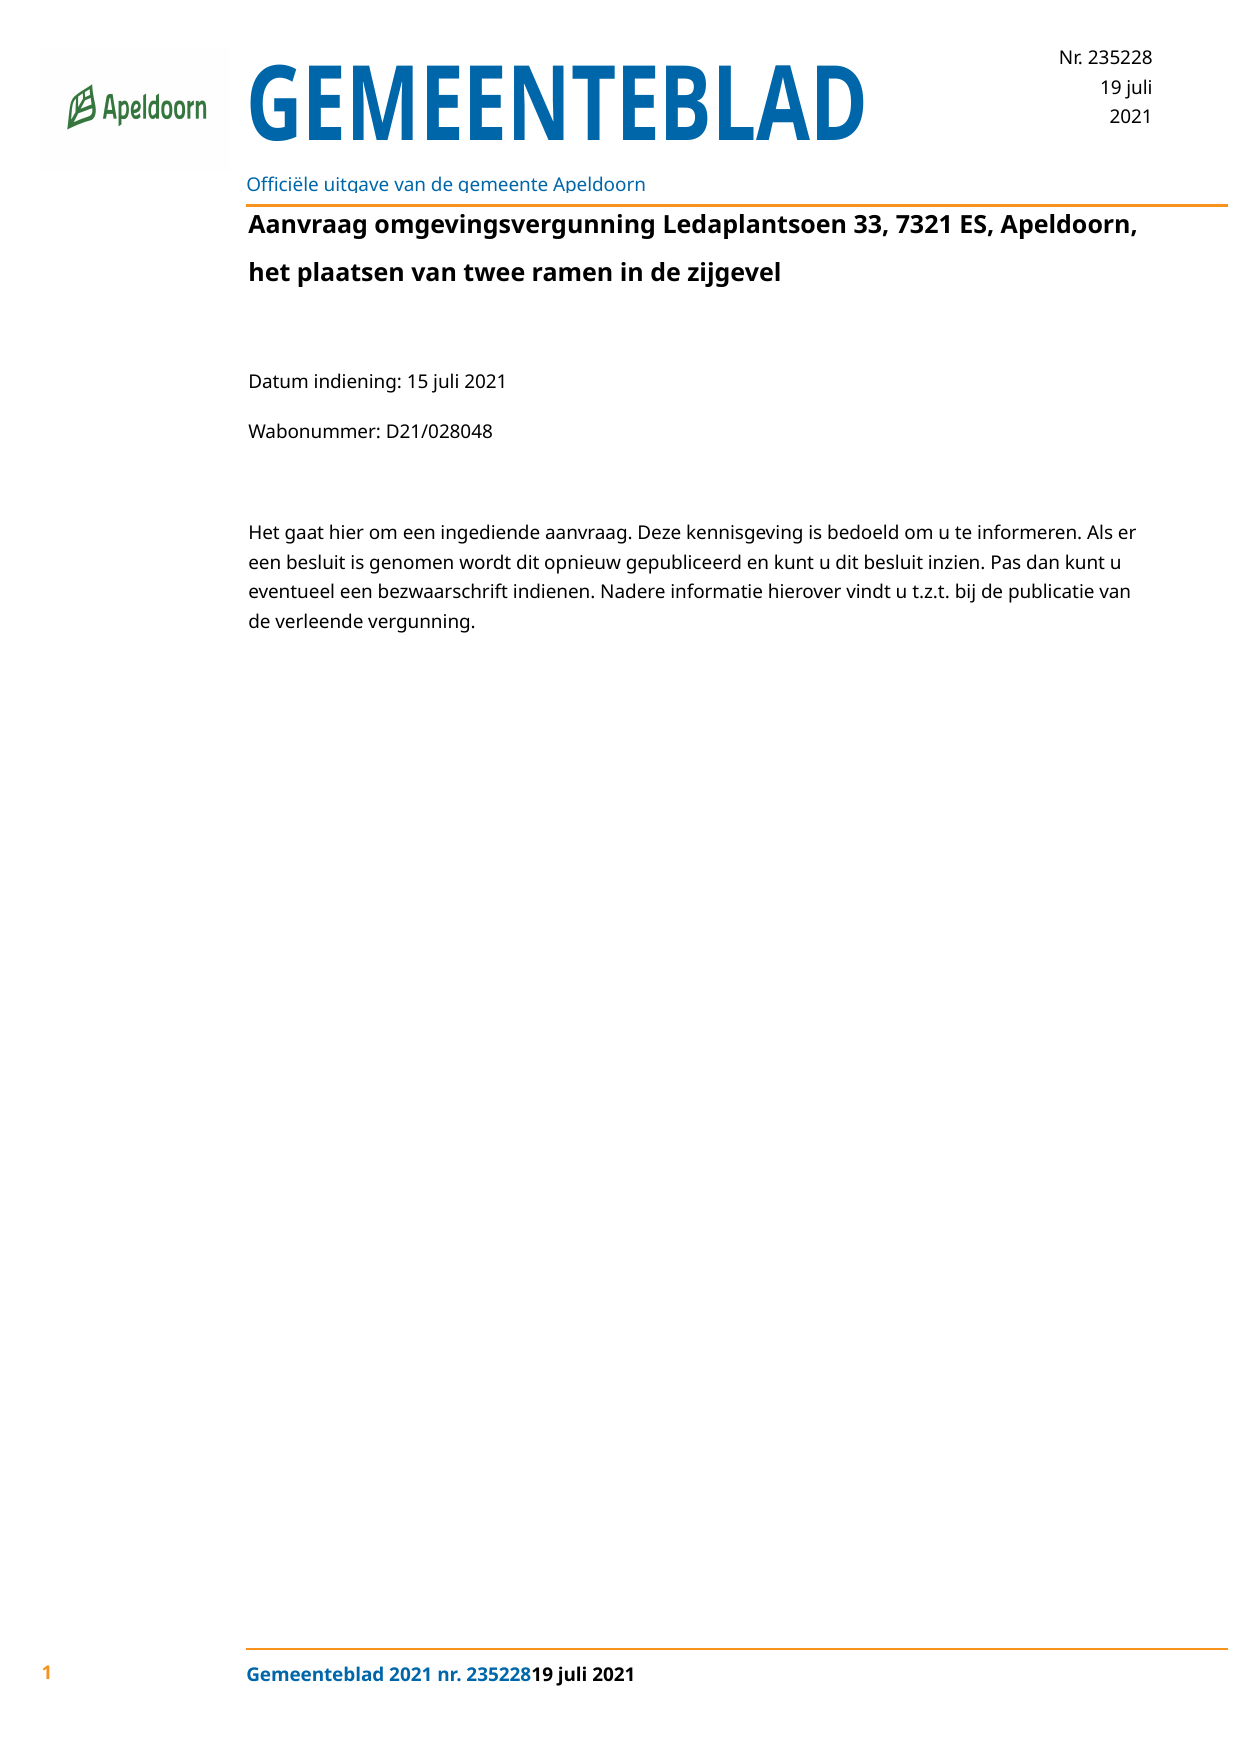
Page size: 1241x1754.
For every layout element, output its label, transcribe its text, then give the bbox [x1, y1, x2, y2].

text Aanvraag omgevingsvergunning Ledaplantsoen 33, 7321 ES, Apeldoorn, het plaatsen van twee ramen in de zijgevel [248, 207, 1152, 288]
text Wabonummer: D21/028048 [248, 419, 1152, 444]
picture [41, 47, 231, 172]
text Het gaat hier om een ingediende aanvraag. Deze kennisgeving is bedoeld om u te informeren. Als er een besluit is genomen wordt dit opnieuw gepubliceerd en kunt u dit besluit inzien. Pas dan kunt u eventueel een bezwaarschrift indienen. Nadere informatie hierover vindt u t.z.t. bij de publicatie van de verleende vergunning. [248, 519, 1152, 634]
text Datum indiening: 15 juli 2021 [248, 368, 1152, 394]
